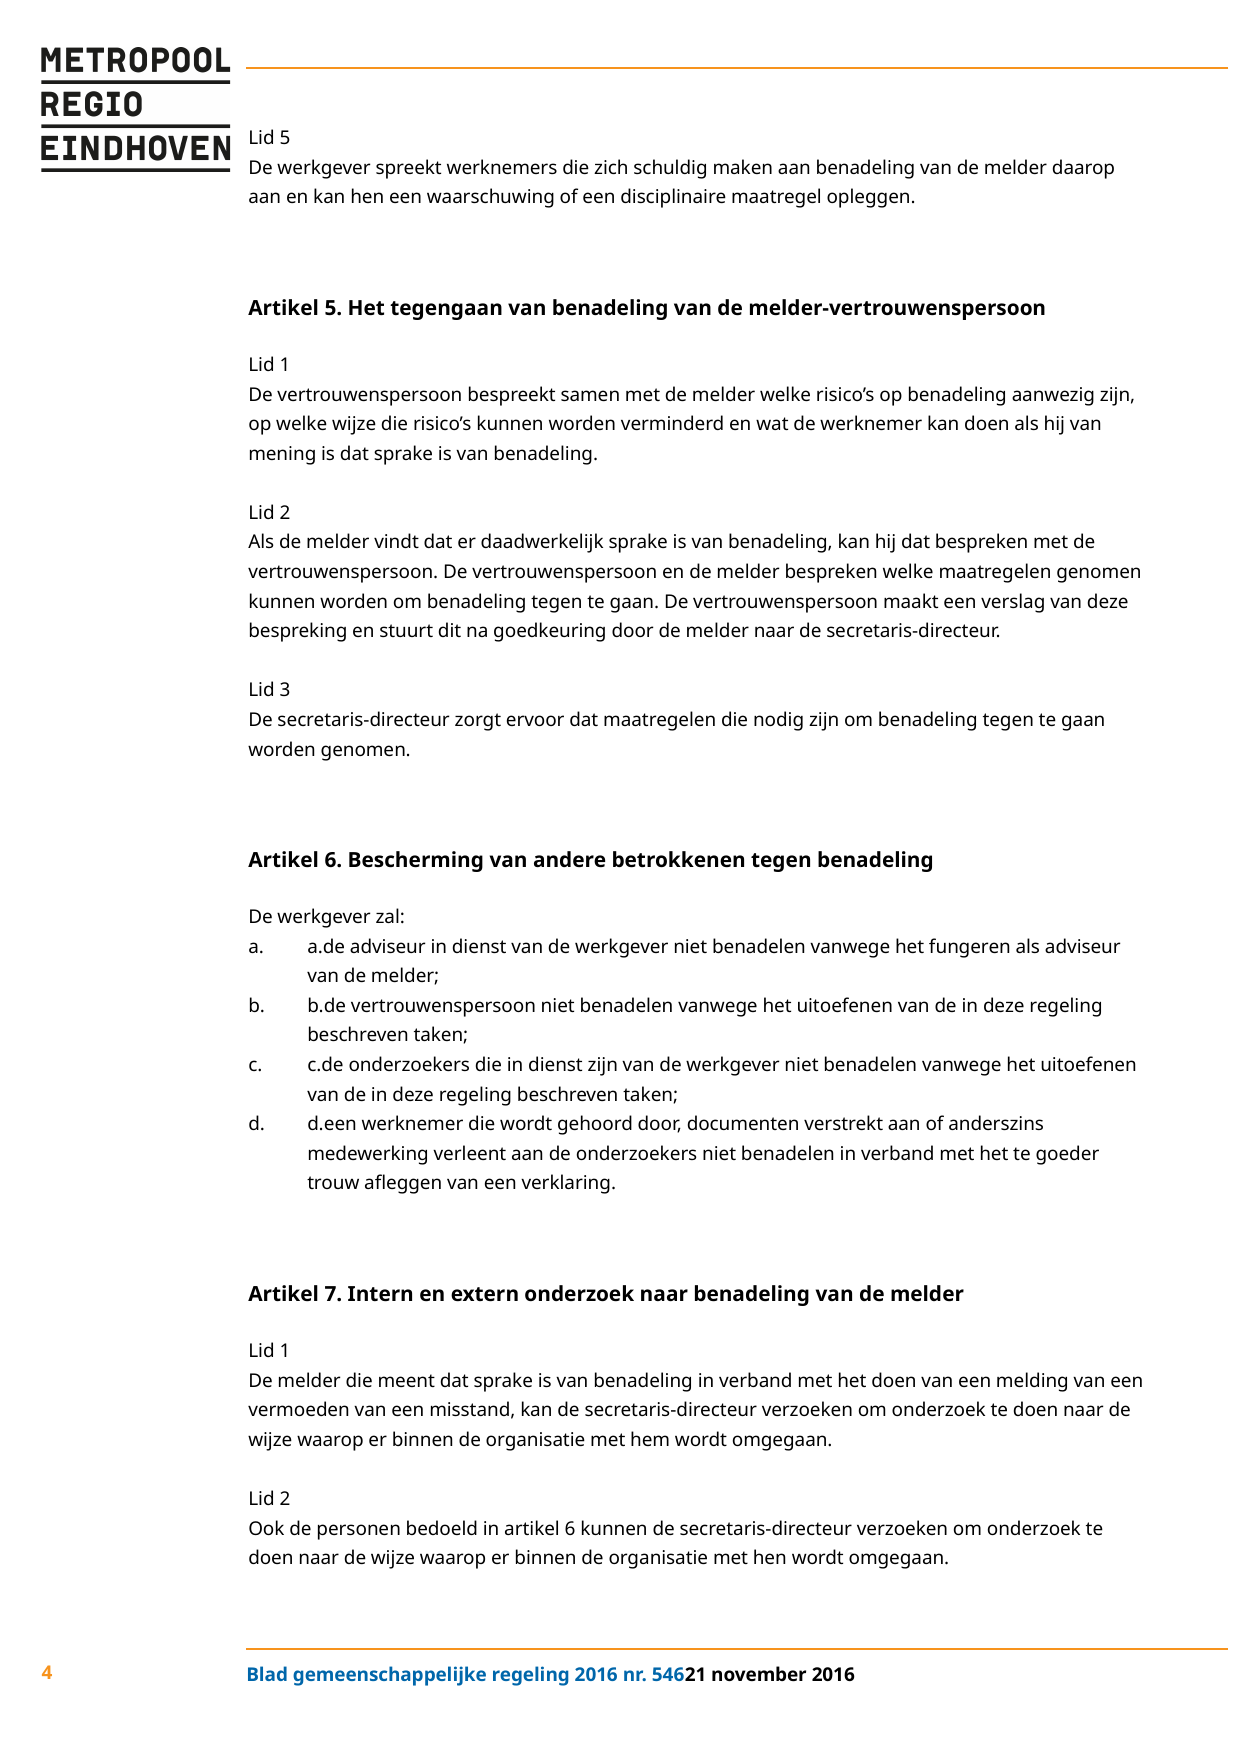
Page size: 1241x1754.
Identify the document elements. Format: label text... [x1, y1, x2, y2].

text Lid 3 [248, 677, 1152, 702]
text Lid 2 [248, 499, 1152, 525]
picture [41, 47, 231, 172]
text Lid 5 [248, 124, 1152, 150]
text Lid 2 [248, 1485, 1152, 1511]
text De melder die meent dat sprake is van benadeling in verband met het doen van een melding van een vermoeden van een misstand, kan de secretaris-directeur verzoeken om onderzoek te doen naar de wijze waarop er binnen de organisatie met hem wordt omgegaan. [248, 1367, 1152, 1452]
text Als de melder vindt dat er daadwerkelijk sprake is van benadeling, kan hij dat bespreken met de vertrouwenspersoon. De vertrouwenspersoon en de melder bespreken welke maatregelen genomen kunnen worden om benadeling tegen te gaan. De vertrouwenspersoon maakt een verslag van deze bespreking en stuurt dit na goedkeuring door de melder naar de secretaris-directeur. [248, 529, 1152, 643]
text Artikel 7. Intern en extern onderzoek naar benadeling van de melder [248, 1279, 1152, 1308]
text De secretaris-directeur zorgt ervoor dat maatregelen die nodig zijn om benadeling tegen te gaan worden genomen. [248, 706, 1152, 761]
list b.de vertrouwenspersoon niet benadelen vanwege het uitoefenen van de in deze regeling beschreven taken; [248, 992, 1152, 1047]
text De werkgever spreekt werknemers die zich schuldig maken aan benadeling van de melder daarop aan en kan hen een waarschuwing of een disciplinaire maatregel opleggen. [248, 154, 1152, 209]
list c.de onderzoekers die in dienst zijn van de werkgever niet benadelen vanwege het uitoefenen van de in deze regeling beschreven taken; [248, 1051, 1152, 1107]
text De werkgever zal: [248, 903, 1152, 929]
list d.een werknemer die wordt gehoord door, documenten verstrekt aan of anderszins medewerking verleent aan de onderzoekers niet benadelen in verband met het te goeder trouw afleggen van een verklaring. [248, 1110, 1152, 1195]
text Lid 1 [248, 351, 1152, 377]
text Lid 1 [248, 1337, 1152, 1363]
text Artikel 6. Bescherming van andere betrokkenen tegen benadeling [248, 845, 1152, 874]
text De vertrouwenspersoon bespreekt samen met de melder welke risico’s op benadeling aanwezig zijn, op welke wijze die risico’s kunnen worden verminderd en wat de werknemer kan doen als hij van mening is dat sprake is van benadeling. [248, 381, 1152, 466]
text Ook de personen bedoeld in artikel 6 kunnen de secretaris-directeur verzoeken om onderzoek te doen naar de wijze waarop er binnen de organisatie met hen wordt omgegaan. [248, 1515, 1152, 1570]
list a.de adviseur in dienst van de werkgever niet benadelen vanwege het fungeren als adviseur van de melder; [248, 933, 1152, 988]
text Artikel 5. Het tegengaan van benadeling van de melder-vertrouwenspersoon [248, 293, 1152, 322]
